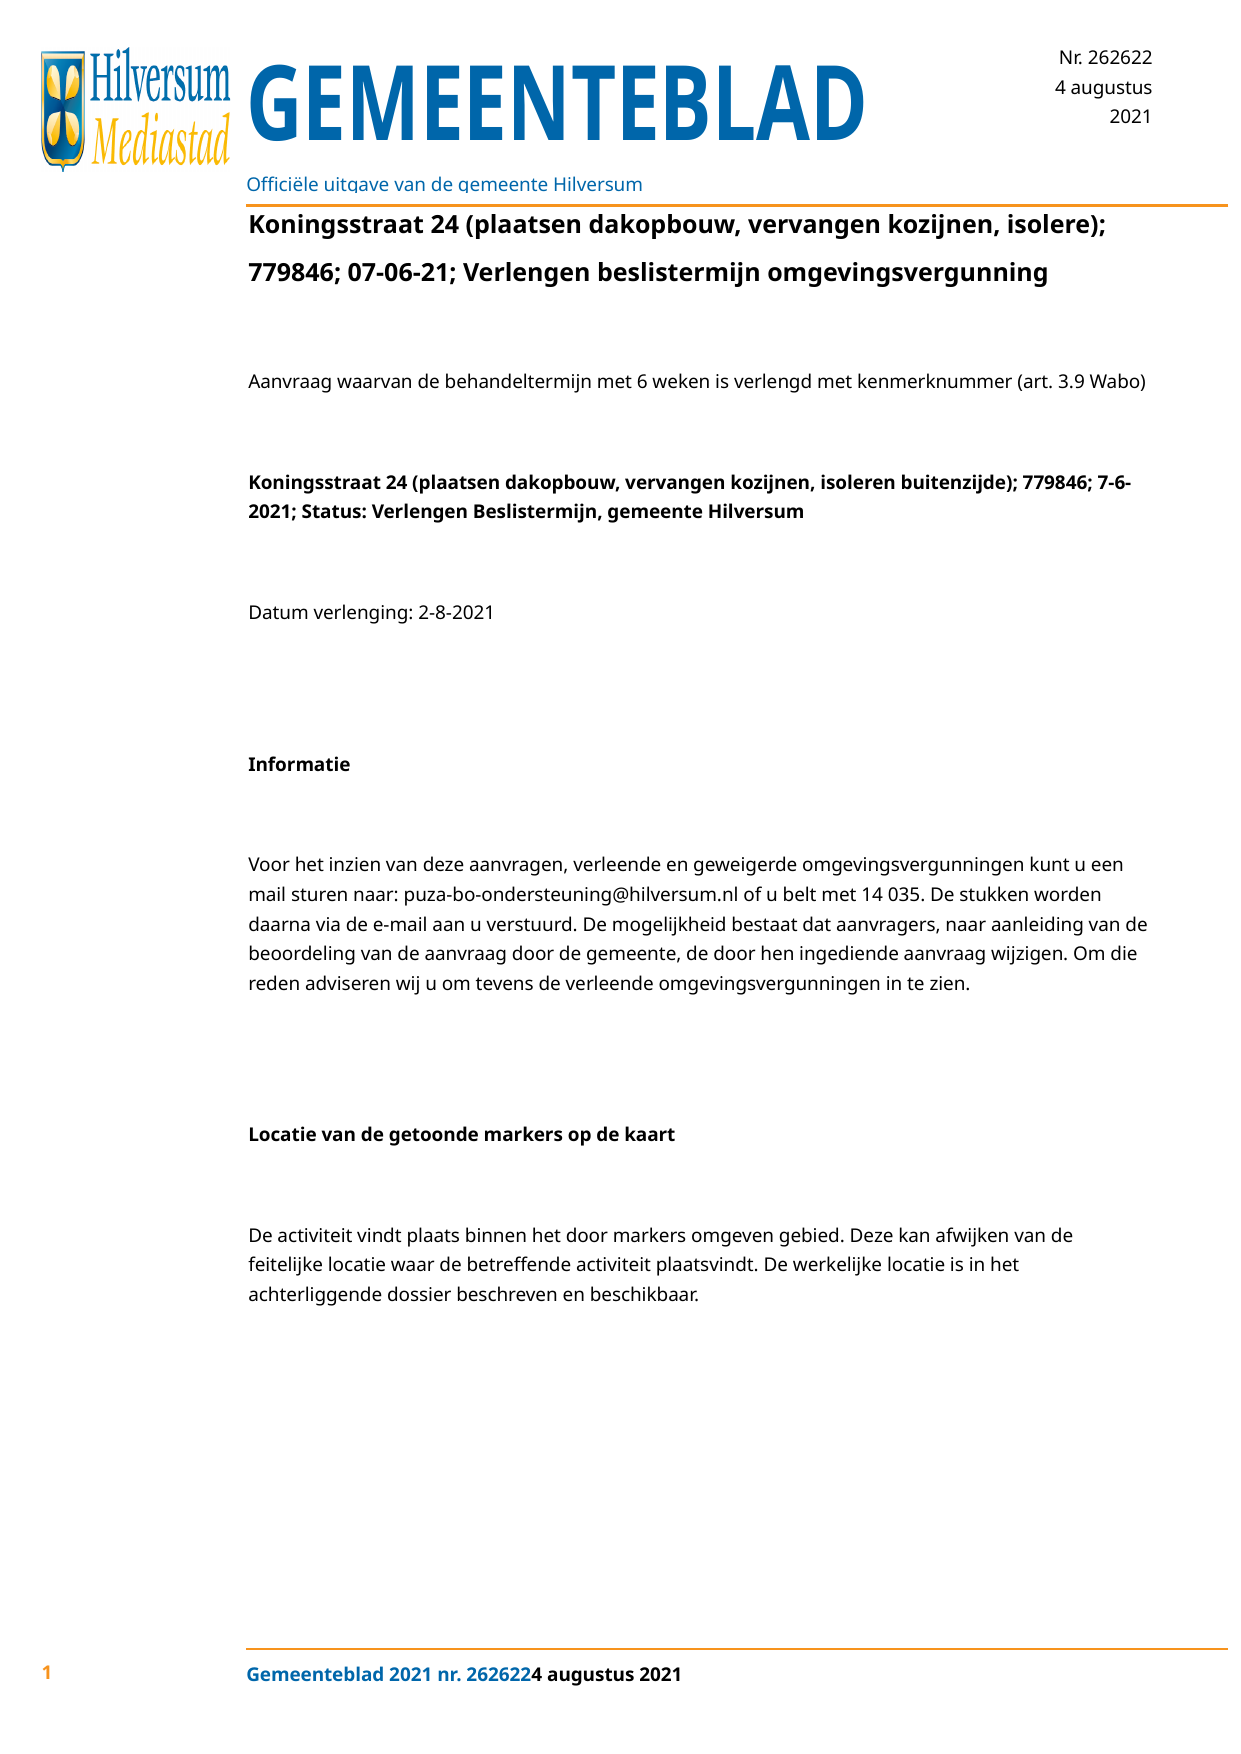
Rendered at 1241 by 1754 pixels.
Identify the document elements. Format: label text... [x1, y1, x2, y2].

text Datum verlenging: 2-8-2021 [248, 599, 1152, 625]
text Aanvraag waarvan de behandeltermijn met 6 weken is verlengd met kenmerknummer (art. 3.9 Wabo) [248, 368, 1152, 394]
text Informatie [248, 751, 1152, 777]
text Locatie van de getoonde markers op de kaart [248, 1121, 1152, 1147]
text De activiteit vindt plaats binnen het door markers omgeven gebied. Deze kan afwijken van de feitelijke locatie waar de betreffende activiteit plaatsvindt. De werkelijke locatie is in het achterliggende dossier beschreven en beschikbaar. [248, 1222, 1152, 1307]
text Koningsstraat 24 (plaatsen dakopbouw, vervangen kozijnen, isoleren buitenzijde); 779846; 7-6-2021; Status: Verlengen Beslistermijn, gemeente Hilversum [248, 469, 1152, 524]
text Voor het inzien van deze aanvragen, verleende en geweigerde omgevingsvergunningen kunt u een mail sturen naar: puza-bo-ondersteuning@hilversum.nl of u belt met 14 035. De stukken worden daarna via de e-mail aan u verstuurd. De mogelijkheid bestaat dat aanvragers, naar aanleiding van de beoordeling van de aanvraag door de gemeente, de door hen ingediende aanvraag wijzigen. Om die reden adviseren wij u om tevens de verleende omgevingsvergunningen in te zien. [248, 852, 1152, 996]
picture [41, 47, 231, 172]
text Koningsstraat 24 (plaatsen dakopbouw, vervangen kozijnen, isolere); 779846; 07-06-21; Verlengen beslistermijn omgevingsvergunning [248, 207, 1152, 288]
